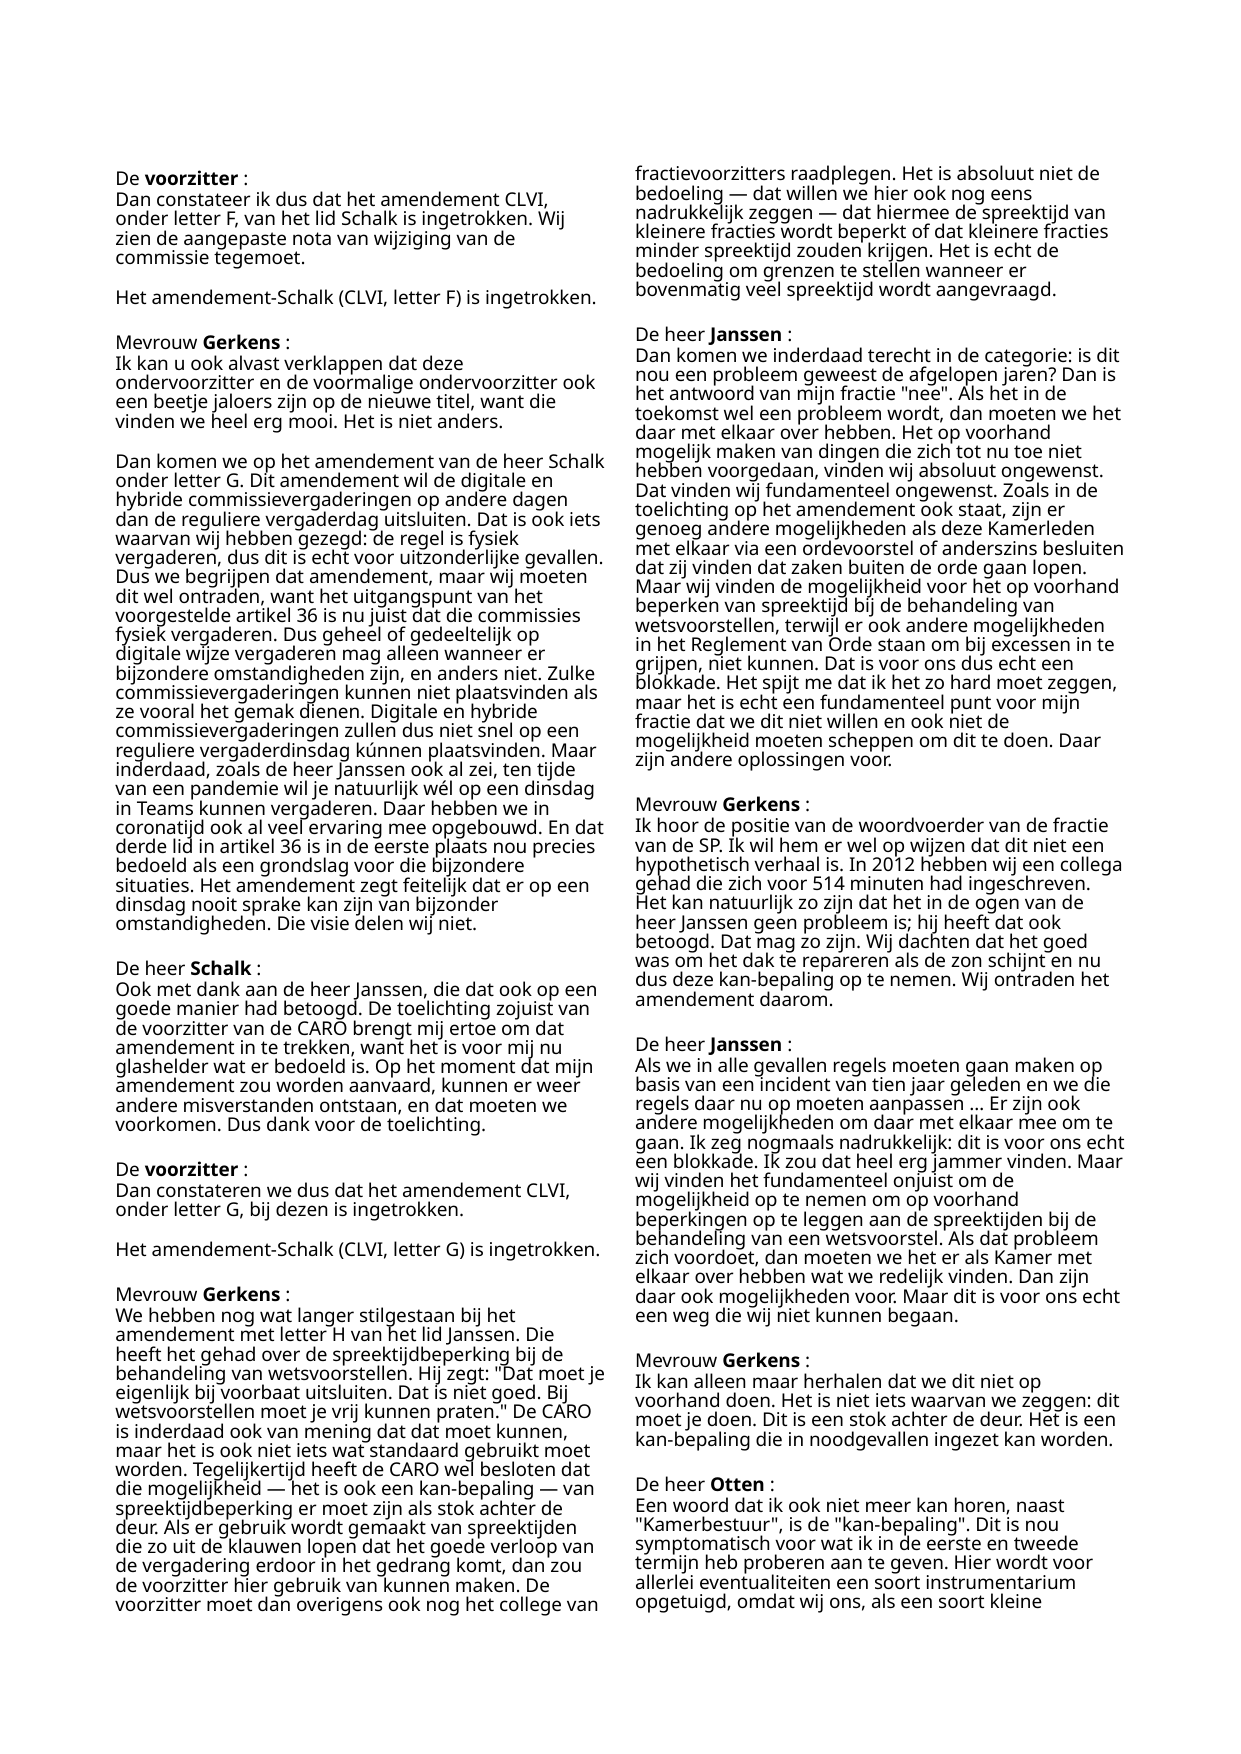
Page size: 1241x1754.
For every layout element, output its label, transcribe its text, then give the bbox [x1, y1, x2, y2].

text Dan constateer ik dus dat het amendement CLVI, onder letter F, van het lid Schalk is ingetrokken. Wij zien de aangepaste nota van wijziging van de commissie tegemoet. [115, 191, 605, 268]
text Een woord dat ik ook niet meer kan horen, naast "Kamerbestuur", is de "kan-bepaling". Dit is nou symptomatisch voor wat ik in de eerste en tweede termijn heb proberen aan te geven. Hier wordt voor allerlei eventualiteiten een soort instrumentarium opgetuigd, omdat wij ons, als een soort kleine [635, 1497, 1125, 1612]
text fractievoorzitters raadplegen. Het is absoluut niet de bedoeling — dat willen we hier ook nog eens nadrukkelijk zeggen — dat hiermee de spreektijd van kleinere fracties wordt beperkt of dat kleinere fracties minder spreektijd zouden krijgen. Het is echt de bedoeling om grenzen te stellen wanneer er bovenmatig veel spreektijd wordt aangevraagd. [635, 165, 1125, 300]
text Ik kan alleen maar herhalen dat we dit niet op voorhand doen. Het is niet iets waarvan we zeggen: dit moet je doen. Dit is een stok achter de deur. Het is een kan-bepaling die in noodgevallen ingezet kan worden. [635, 1373, 1125, 1450]
text De heer Otten : [635, 1471, 1125, 1497]
text Mevrouw Gerkens : [115, 1281, 605, 1307]
text Dan constateren we dus dat het amendement CLVI, onder letter G, bij dezen is ingetrokken. [115, 1182, 605, 1220]
text Het amendement-Schalk (CLVI, letter F) is ingetrokken. [115, 289, 605, 308]
text Mevrouw Gerkens : [635, 1347, 1125, 1373]
text Ik kan u ook alvast verklappen dat deze ondervoorzitter en de voormalige ondervoorzitter ook een beetje jaloers zijn op de nieuwe titel, want die vinden we heel erg mooi. Het is niet anders. [115, 355, 605, 432]
text De heer Janssen : [635, 1031, 1125, 1057]
text Mevrouw Gerkens : [635, 792, 1125, 817]
text Ik hoor de positie van de woordvoerder van de fractie van de SP. Ik wil hem er wel op wijzen dat dit niet een hypothetisch verhaal is. In 2012 hebben wij een collega gehad die zich voor 514 minuten had ingeschreven. Het kan natuurlijk zo zijn dat het in de ogen van de heer Janssen geen probleem is; hij heeft dat ook betoogd. Dat mag zo zijn. Wij dachten dat het goed was om het dak te repareren als de zon schijnt en nu dus deze kan-bepaling op te nemen. Wij ontraden het amendement daarom. [635, 817, 1125, 1010]
text Ook met dank aan de heer Janssen, die dat ook op een goede manier had betoogd. De toelichting zojuist van de voorzitter van de CARO brengt mij ertoe om dat amendement in te trekken, want het is voor mij nu glashelder wat er bedoeld is. Op het moment dat mijn amendement zou worden aanvaard, kunnen er weer andere misverstanden ontstaan, en dat moeten we voorkomen. Dus dank voor de toelichting. [115, 981, 605, 1135]
text De voorzitter : [115, 1156, 605, 1182]
text Dan komen we op het amendement van de heer Schalk onder letter G. Dit amendement wil de digitale en hybride commissievergaderingen op andere dagen dan de reguliere vergaderdag uitsluiten. Dat is ook iets waarvan wij hebben gezegd: de regel is fysiek vergaderen, dus dit is echt voor uitzonderlijke gevallen. Dus we begrijpen dat amendement, maar wij moeten dit wel ontraden, want het uitgangspunt van het voorgestelde artikel 36 is nu juist dat die commissies fysiek vergaderen. Dus geheel of gedeeltelijk op digitale wijze vergaderen mag alleen wanneer er bijzondere omstandigheden zijn, en anders niet. Zulke commissievergaderingen kunnen niet plaatsvinden als ze vooral het gemak dienen. Digitale en hybride commissievergaderingen zullen dus niet snel op een reguliere vergaderdinsdag kúnnen plaatsvinden. Maar inderdaad, zoals de heer Janssen ook al zei, ten tijde van een pandemie wil je natuurlijk wél op een dinsdag in Teams kunnen vergaderen. Daar hebben we in coronatijd ook al veel ervaring mee opgebouwd. En dat derde lid in artikel 36 is in de eerste plaats nou precies bedoeld als een grondslag voor die bijzondere situaties. Het amendement zegt feitelijk dat er op een dinsdag nooit sprake kan zijn van bijzonder omstandigheden. Die visie delen wij niet. [115, 453, 605, 934]
text De voorzitter : [115, 165, 605, 191]
text We hebben nog wat langer stilgestaan bij het amendement met letter H van het lid Janssen. Die heeft het gehad over de spreektijdbeperking bij de behandeling van wetsvoorstellen. Hij zegt: "Dat moet je eigenlijk bij voorbaat uitsluiten. Dat is niet goed. Bij wetsvoorstellen moet je vrij kunnen praten." De CARO is inderdaad ook van mening dat dat moet kunnen, maar het is ook niet iets wat standaard gebruikt moet worden. Tegelijkertijd heeft de CARO wel besloten dat die mogelijkheid — het is ook een kan-bepaling — van spreektijdbeperking er moet zijn als stok achter de deur. Als er gebruik wordt gemaakt van spreektijden die zo uit de klauwen lopen dat het goede verloop van de vergadering erdoor in het gedrang komt, dan zou de voorzitter hier gebruik van kunnen maken. De voorzitter moet dan overigens ook nog het college van [115, 1307, 605, 1615]
text De heer Schalk : [115, 955, 605, 981]
text Het amendement-Schalk (CLVI, letter G) is ingetrokken. [115, 1241, 605, 1260]
text Dan komen we inderdaad terecht in de categorie: is dit nou een probleem geweest de afgelopen jaren? Dan is het antwoord van mijn fractie "nee". Als het in de toekomst wel een probleem wordt, dan moeten we het daar met elkaar over hebben. Het op voorhand mogelijk maken van dingen die zich tot nu toe niet hebben voorgedaan, vinden wij absoluut ongewenst. Dat vinden wij fundamenteel ongewenst. Zoals in de toelichting op het amendement ook staat, zijn er genoeg andere mogelijkheden als deze Kamerleden met elkaar via een ordevoorstel of anderszins besluiten dat zij vinden dat zaken buiten de orde gaan lopen. Maar wij vinden de mogelijkheid voor het op voorhand beperken van spreektijd bij de behandeling van wetsvoorstellen, terwijl er ook andere mogelijkheden in het Reglement van Orde staan om bij excessen in te grijpen, niet kunnen. Dat is voor ons dus echt een blokkade. Het spijt me dat ik het zo hard moet zeggen, maar het is echt een fundamenteel punt voor mijn fractie dat we dit niet willen en ook niet de mogelijkheid moeten scheppen om dit te doen. Daar zijn andere oplossingen voor. [635, 347, 1125, 771]
text Als we in alle gevallen regels moeten gaan maken op basis van een incident van tien jaar geleden en we die regels daar nu op moeten aanpassen … Er zijn ook andere mogelijkheden om daar met elkaar mee om te gaan. Ik zeg nogmaals nadrukkelijk: dit is voor ons echt een blokkade. Ik zou dat heel erg jammer vinden. Maar wij vinden het fundamenteel onjuist om de mogelijkheid op te nemen om op voorhand beperkingen op te leggen aan de spreektijden bij de behandeling van een wetsvoorstel. Als dat probleem zich voordoet, dan moeten we het er als Kamer met elkaar over hebben wat we redelijk vinden. Dan zijn daar ook mogelijkheden voor. Maar dit is voor ons echt een weg die wij niet kunnen begaan. [635, 1057, 1125, 1326]
text De heer Janssen : [635, 321, 1125, 347]
text Mevrouw Gerkens : [115, 329, 605, 355]
